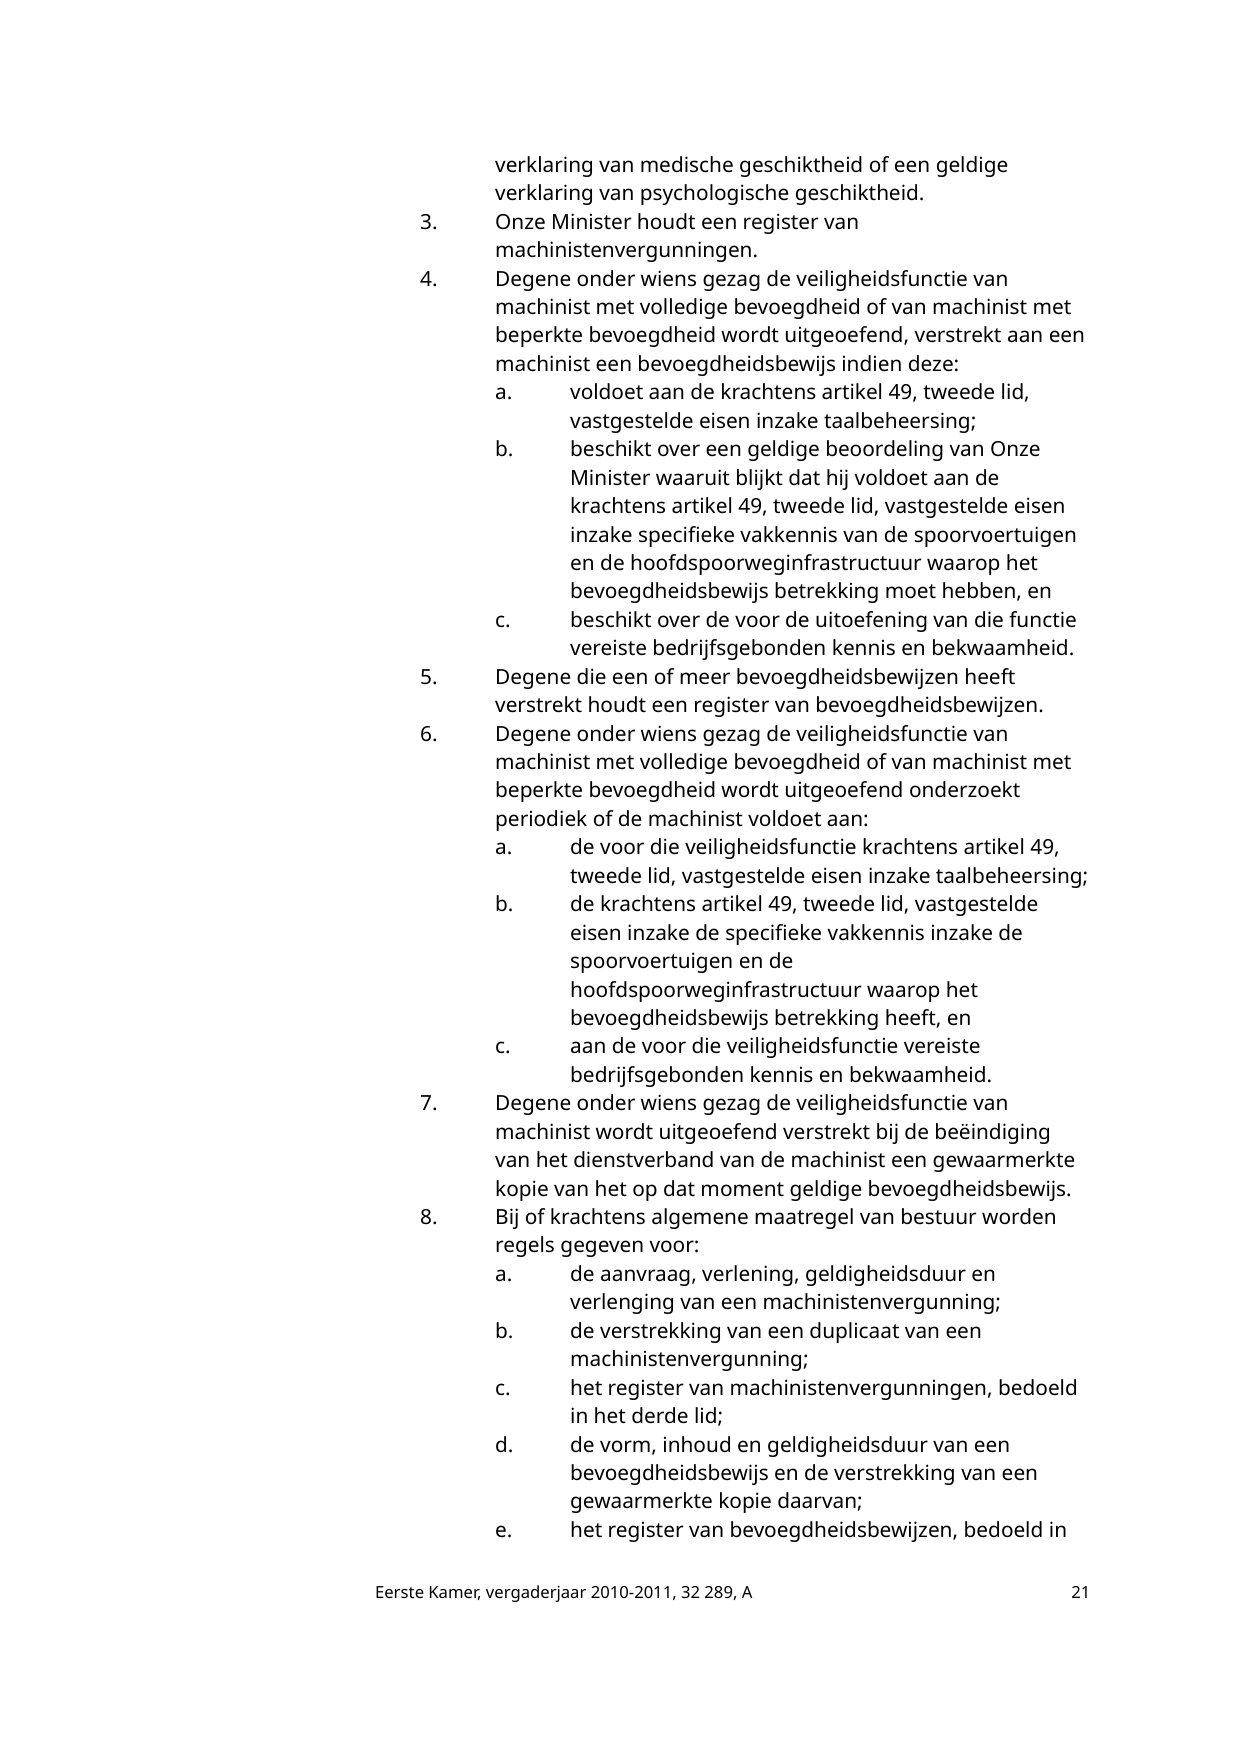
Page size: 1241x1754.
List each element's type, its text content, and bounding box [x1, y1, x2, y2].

list Degene onder wiens gezag de veiligheidsfunctie van machinist wordt uitgeoefend verstrekt bij de beëindiging van het dienstverband van de machinist een gewaarmerkte kopie van het op dat moment geldige bevoegdheidsbewijs. [420, 1088, 1090, 1202]
list beschikt over een geldige beoordeling van Onze Minister waaruit blijkt dat hij voldoet aan de krachtens artikel 49, tweede lid, vastgestelde eisen inzake specifieke vakkennis van de spoorvoertuigen en de hoofdspoorweginfrastructuur waarop het bevoegdheidsbewijs betrekking moet hebben, en [495, 434, 1090, 605]
list voldoet aan de krachtens artikel 49, tweede lid, vastgestelde eisen inzake taalbeheersing; [495, 377, 1090, 434]
list verklaring van medische geschiktheid of een geldige verklaring van psychologische geschiktheid. [420, 150, 1090, 207]
list de voor die veiligheidsfunctie krachtens artikel 49, tweede lid, vastgestelde eisen inzake taalbeheersing; [495, 832, 1090, 889]
list de vorm, inhoud en geldigheidsduur van een bevoegdheidsbewijs en de verstrekking van een gewaarmerkte kopie daarvan; [495, 1430, 1090, 1515]
list Degene die een of meer bevoegdheidsbewijzen heeft verstrekt houdt een register van bevoegdheidsbewijzen. [420, 662, 1090, 719]
list de verstrekking van een duplicaat van een machinistenvergunning; [495, 1316, 1090, 1373]
list Bij of krachtens algemene maatregel van bestuur worden regels gegeven voor: [420, 1202, 1090, 1259]
list de aanvraag, verlening, geldigheidsduur en verlenging van een machinistenvergunning; [495, 1259, 1090, 1316]
list beschikt over de voor de uitoefening van die functie vereiste bedrijfsgebonden kennis en bekwaamheid. [495, 605, 1090, 662]
list de krachtens artikel 49, tweede lid, vastgestelde eisen inzake de specifieke vakkennis inzake de spoorvoertuigen en de hoofdspoorweginfrastructuur waarop het bevoegdheidsbewijs betrekking heeft, en [495, 889, 1090, 1032]
list Degene onder wiens gezag de veiligheidsfunctie van machinist met volledige bevoegdheid of van machinist met beperkte bevoegdheid wordt uitgeoefend, verstrekt aan een machinist een bevoegdheidsbewijs indien deze: [420, 264, 1090, 377]
list het register van bevoegdheidsbewijzen, bedoeld in [495, 1515, 1090, 1543]
list Onze Minister houdt een register van machinistenvergunningen. [420, 207, 1090, 264]
list Degene onder wiens gezag de veiligheidsfunctie van machinist met volledige bevoegdheid of van machinist met beperkte bevoegdheid wordt uitgeoefend onderzoekt periodiek of de machinist voldoet aan: [420, 719, 1090, 832]
list aan de voor die veiligheidsfunctie vereiste bedrijfsgebonden kennis en bekwaamheid. [495, 1032, 1090, 1088]
list het register van machinistenvergunningen, bedoeld in het derde lid; [495, 1373, 1090, 1430]
